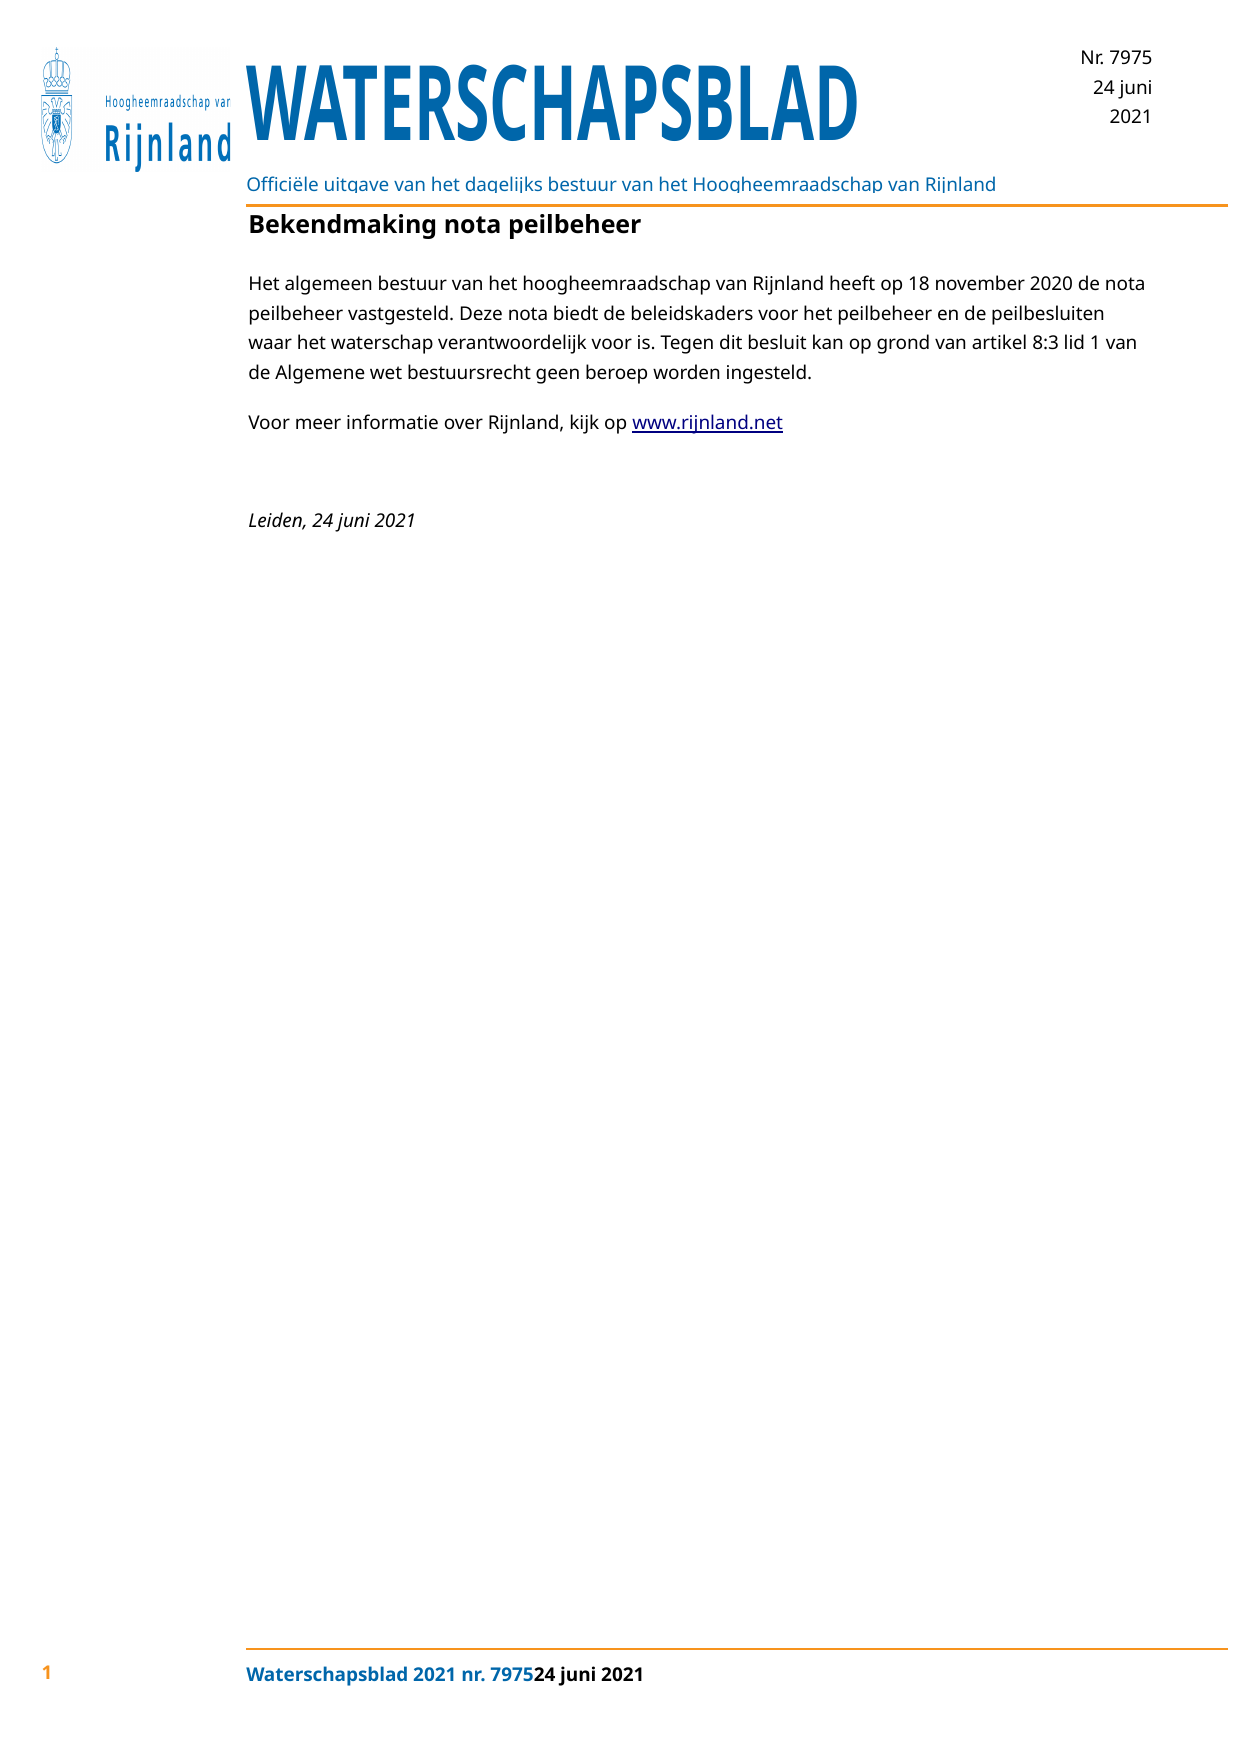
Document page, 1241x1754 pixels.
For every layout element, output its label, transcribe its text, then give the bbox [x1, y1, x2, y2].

text Bekendmaking nota peilbeheer [248, 207, 1152, 241]
text Voor meer informatie over Rijnland, kijk op www.rijnland.net [248, 409, 1152, 435]
text Leiden, 24 juni 2021 [248, 508, 1152, 533]
picture [41, 47, 231, 172]
text Het algemeen bestuur van het hoogheemraadschap van Rijnland heeft op 18 november 2020 de nota peilbeheer vastgesteld. Deze nota biedt de beleidskaders voor het peilbeheer en de peilbesluiten waar het waterschap verantwoordelijk voor is. Tegen dit besluit kan op grond van artikel 8:3 lid 1 van de Algemene wet bestuursrecht geen beroep worden ingesteld. [248, 270, 1152, 385]
